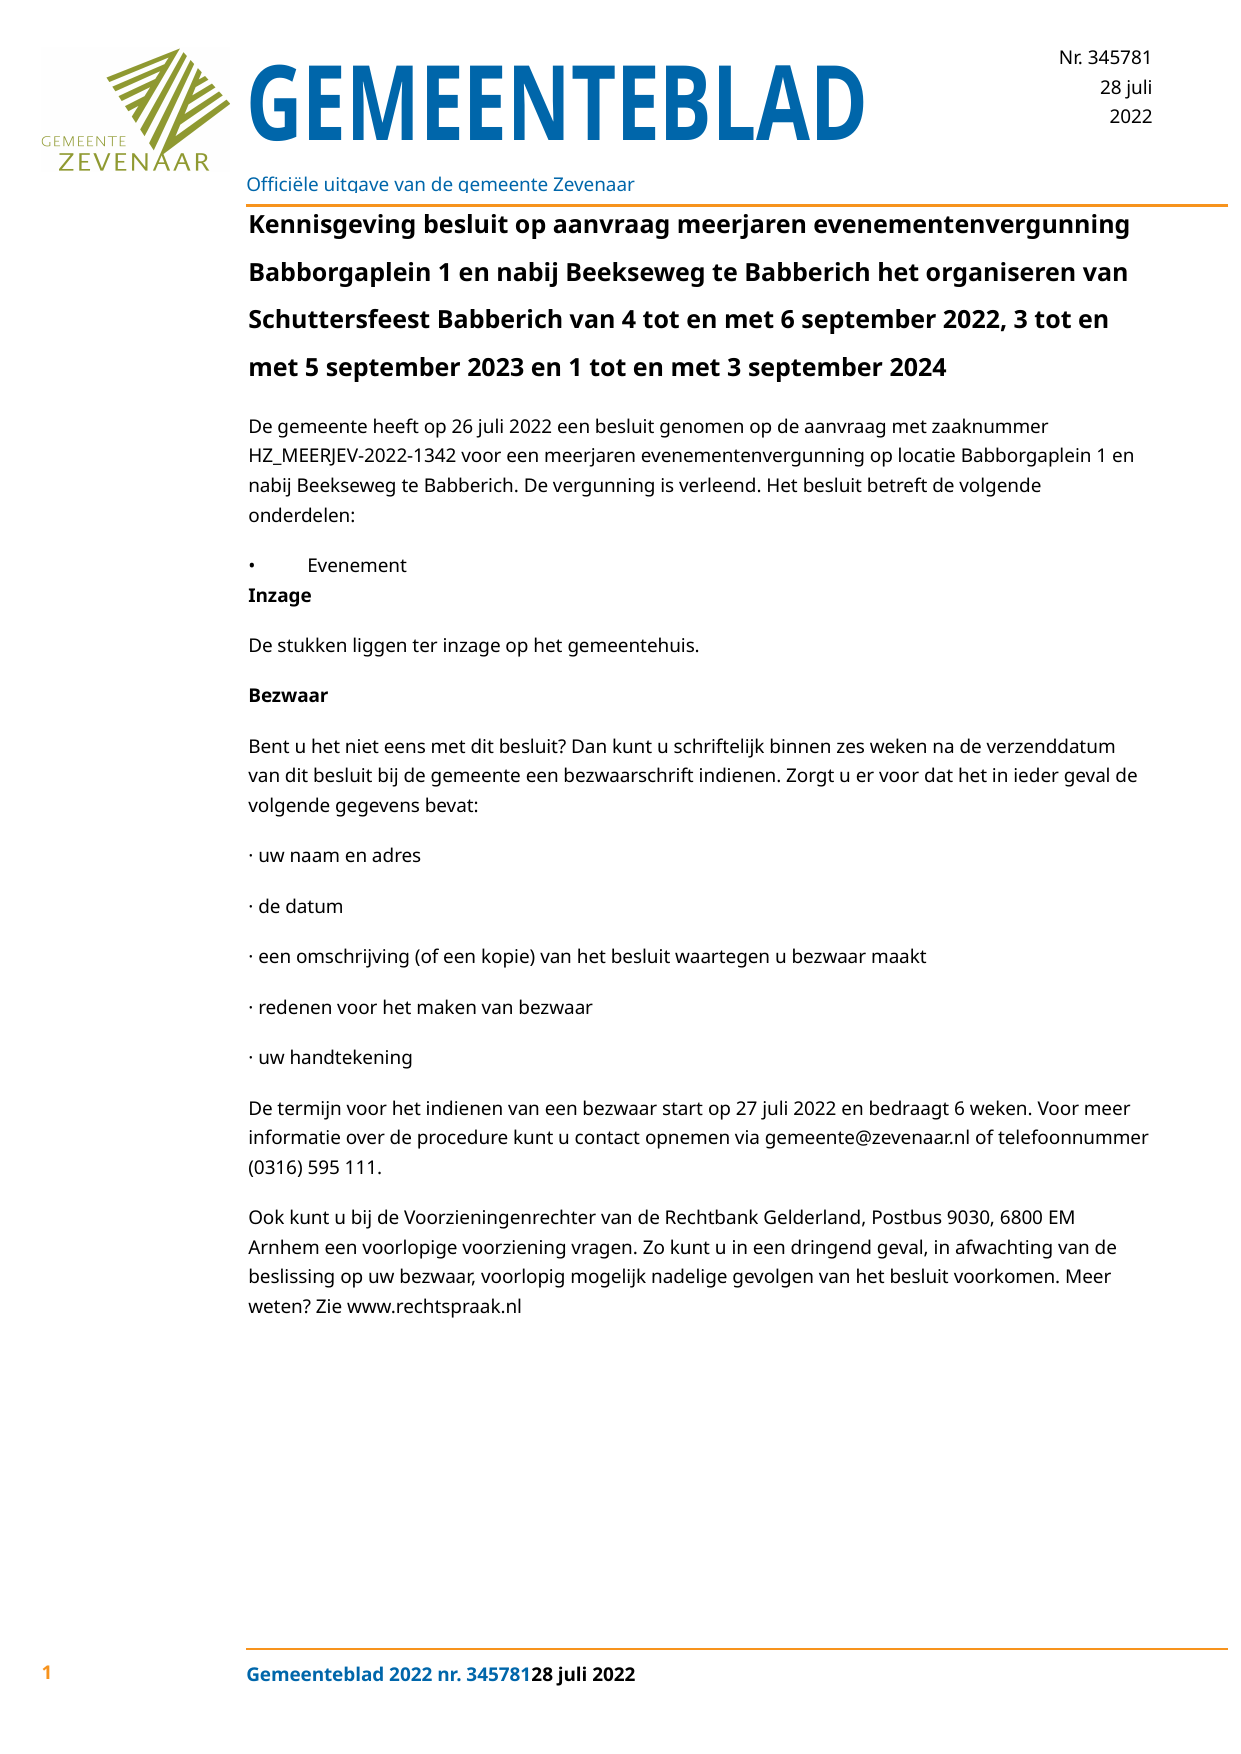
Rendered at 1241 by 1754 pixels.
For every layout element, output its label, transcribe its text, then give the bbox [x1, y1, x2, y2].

text Bezwaar [248, 683, 1152, 708]
text Ook kunt u bij de Voorzieningenrechter van de Rechtbank Gelderland, Postbus 9030, 6800 EM Arnhem een voorlopige voorziening vragen. Zo kunt u in een dringend geval, in afwachting van de beslissing op uw bezwaar, voorlopig mogelijk nadelige gevolgen van het besluit voorkomen. Meer weten? Zie www.rechtspraak.nl [248, 1204, 1152, 1319]
text Kennisgeving besluit op aanvraag meerjaren evenementenvergunning Babborgaplein 1 en nabij Beekseweg te Babberich het organiseren van Schuttersfeest Babberich van 4 tot en met 6 september 2022, 3 tot en met 5 september 2023 en 1 tot en met 3 september 2024 [248, 207, 1152, 384]
text De stukken liggen ter inzage op het gemeentehuis. [248, 632, 1152, 658]
text Bent u het niet eens met dit besluit? Dan kunt u schriftelijk binnen zes weken na de verzenddatum van dit besluit bij de gemeente een bezwaarschrift indienen. Zorgt u er voor dat het in ieder geval de volgende gegevens bevat: [248, 733, 1152, 818]
text Inzage [248, 582, 1152, 608]
text · uw handtekening [248, 1044, 1152, 1070]
text · redenen voor het maken van bezwaar [248, 994, 1152, 1020]
text De termijn voor het indienen van een bezwaar start op 27 juli 2022 en bedraagt 6 weken. Voor meer informatie over de procedure kunt u contact opnemen via gemeente@zevenaar.nl of telefoonnummer (0316) 595 111. [248, 1095, 1152, 1180]
text · de datum [248, 893, 1152, 919]
text · een omschrijving (of een kopie) van het besluit waartegen u bezwaar maakt [248, 943, 1152, 969]
list Evenement [248, 552, 1152, 578]
text · uw naam en adres [248, 843, 1152, 868]
picture [41, 47, 231, 172]
text De gemeente heeft op 26 juli 2022 een besluit genomen op de aanvraag met zaaknummer HZ_MEERJEV-2022-1342 voor een meerjaren evenementenvergunning op locatie Babborgaplein 1 en nabij Beekseweg te Babberich. De vergunning is verleend. Het besluit betreft de volgende onderdelen: [248, 413, 1152, 528]
